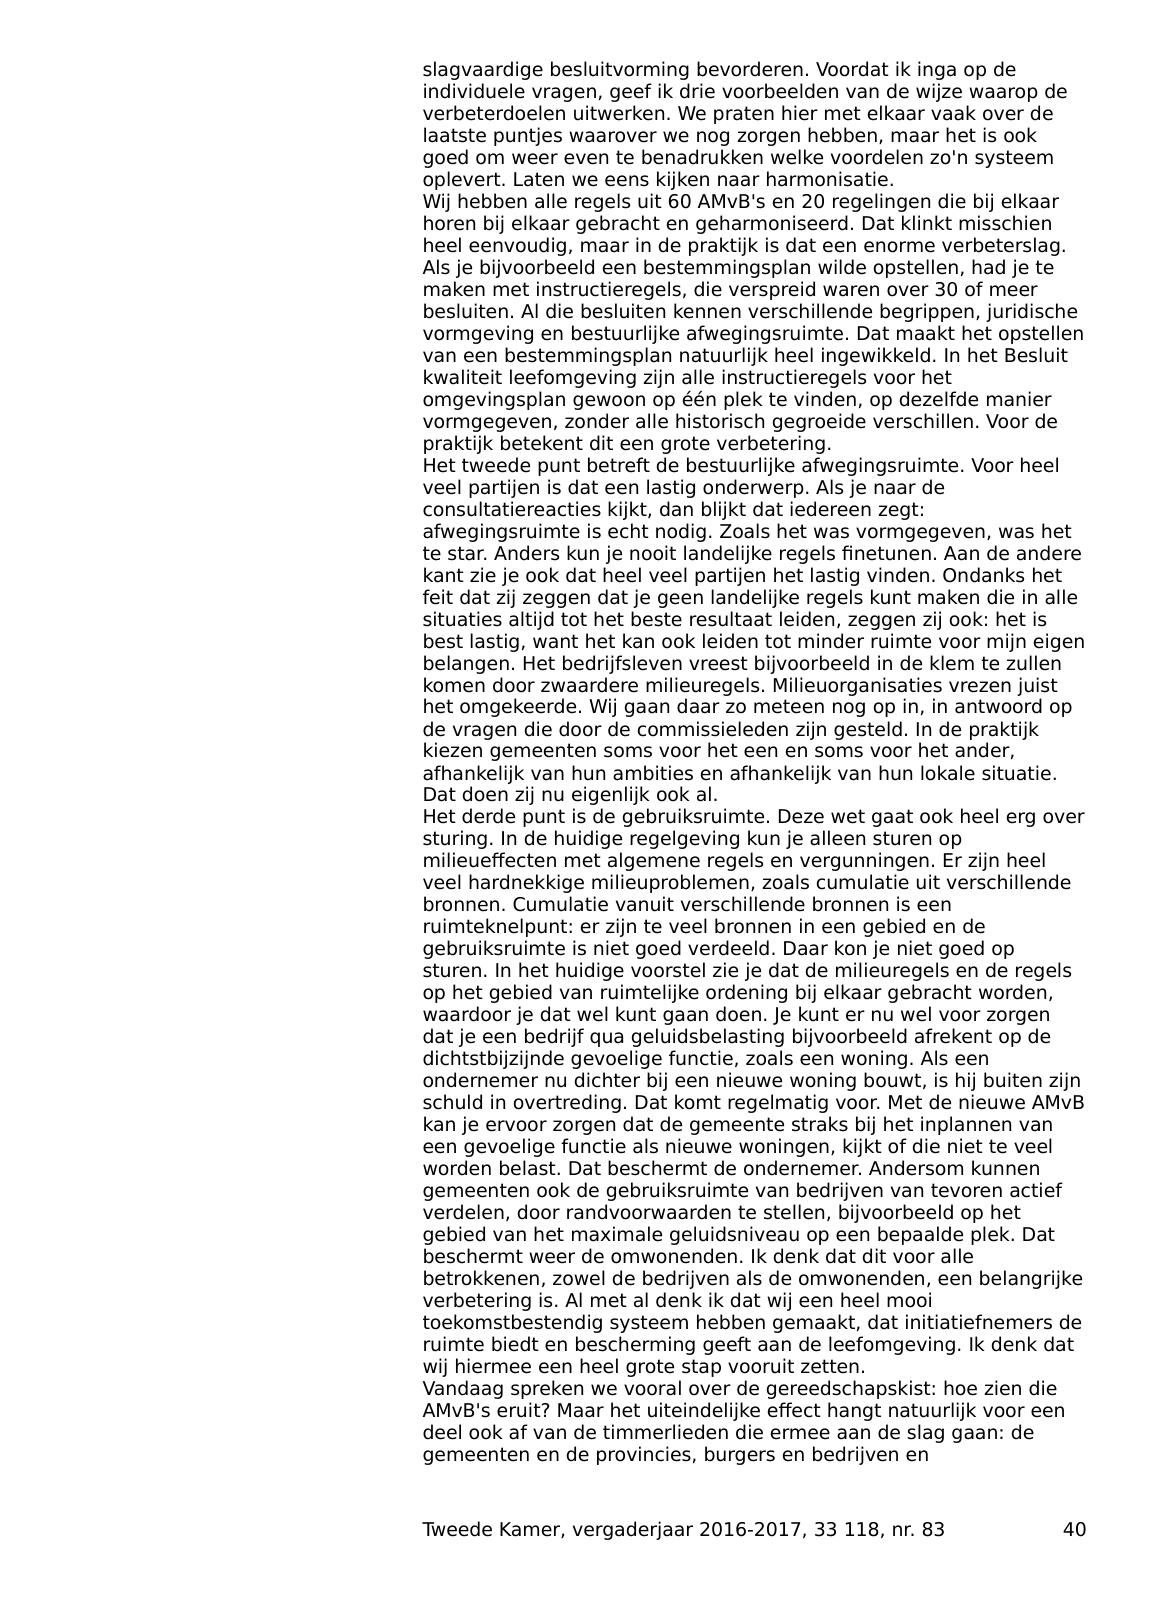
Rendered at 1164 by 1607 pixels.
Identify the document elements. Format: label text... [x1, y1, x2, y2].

text Het derde punt is de gebruiksruimte. Deze wet gaat ook heel erg over sturing. In de huidige regelgeving kun je alleen sturen op milieueffecten met algemene regels en vergunningen. Er zijn heel veel hardnekkige milieuproblemen, zoals cumulatie uit verschillende bronnen. Cumulatie vanuit verschillende bronnen is een ruimteknelpunt: er zijn te veel bronnen in een gebied en de gebruiksruimte is niet goed verdeeld. Daar kon je niet goed op sturen. In het huidige voorstel zie je dat de milieuregels en de regels op het gebied van ruimtelijke ordening bij elkaar gebracht worden, waardoor je dat wel kunt gaan doen. Je kunt er nu wel voor zorgen dat je een bedrijf qua geluidsbelasting bijvoorbeeld afrekent op de dichtstbijzijnde gevoelige functie, zoals een woning. Als een ondernemer nu dichter bij een nieuwe woning bouwt, is hij buiten zijn schuld in overtreding. Dat komt regelmatig voor. Met de nieuwe AMvB kan je ervoor zorgen dat de gemeente straks bij het inplannen van een gevoelige functie als nieuwe woningen, kijkt of die niet te veel worden belast. Dat beschermt de ondernemer. Andersom kunnen gemeenten ook de gebruiksruimte van bedrijven van tevoren actief verdelen, door randvoorwaarden te stellen, bijvoorbeeld op het gebied van het maximale geluidsniveau op een bepaalde plek. Dat beschermt weer de omwonenden. Ik denk dat dit voor alle betrokkenen, zowel de bedrijven als de omwonenden, een belangrijke verbetering is. Al met al denk ik dat wij een heel mooi toekomstbestendig systeem hebben gemaakt, dat initiatiefnemers de ruimte biedt en bescherming geeft aan de leefomgeving. Ik denk dat wij hiermee een heel grote stap vooruit zetten. [422, 806, 1087, 1378]
text Het tweede punt betreft de bestuurlijke afwegingsruimte. Voor heel veel partijen is dat een lastig onderwerp. Als je naar de consultatiereacties kijkt, dan blijkt dat iedereen zegt: afwegingsruimte is echt nodig. Zoals het was vormgegeven, was het te star. Anders kun je nooit landelijke regels finetunen. Aan de andere kant zie je ook dat heel veel partijen het lastig vinden. Ondanks het feit dat zij zeggen dat je geen landelijke regels kunt maken die in alle situaties altijd tot het beste resultaat leiden, zeggen zij ook: het is best lastig, want het kan ook leiden tot minder ruimte voor mijn eigen belangen. Het bedrijfsleven vreest bijvoorbeeld in de klem te zullen komen door zwaardere milieuregels. Milieuorganisaties vrezen juist het omgekeerde. Wij gaan daar zo meteen nog op in, in antwoord op de vragen die door de commissieleden zijn gesteld. In de praktijk kiezen gemeenten soms voor het een en soms voor het ander, afhankelijk van hun ambities en afhankelijk van hun lokale situatie. Dat doen zij nu eigenlijk ook al. [422, 455, 1087, 806]
text Vandaag spreken we vooral over de gereedschapskist: hoe zien die AMvB's eruit? Maar het uiteindelijke effect hangt natuurlijk voor een deel ook af van de timmerlieden die ermee aan de slag gaan: de gemeenten en de provincies, burgers en bedrijven en [422, 1378, 1087, 1466]
text slagvaardige besluitvorming bevorderen. Voordat ik inga op de individuele vragen, geef ik drie voorbeelden van de wijze waarop de verbeterdoelen uitwerken. We praten hier met elkaar vaak over de laatste puntjes waarover we nog zorgen hebben, maar het is ook goed om weer even te benadrukken welke voordelen zo'n systeem oplevert. Laten we eens kijken naar harmonisatie. [422, 59, 1087, 191]
text Wij hebben alle regels uit 60 AMvB's en 20 regelingen die bij elkaar horen bij elkaar gebracht en geharmoniseerd. Dat klinkt misschien heel eenvoudig, maar in de praktijk is dat een enorme verbeterslag. Als je bijvoorbeeld een bestemmingsplan wilde opstellen, had je te maken met instructieregels, die verspreid waren over 30 of meer besluiten. Al die besluiten kennen verschillende begrippen, juridische vormgeving en bestuurlijke afwegingsruimte. Dat maakt het opstellen van een bestemmingsplan natuurlijk heel ingewikkeld. In het Besluit kwaliteit leefomgeving zijn alle instructieregels voor het omgevingsplan gewoon op één plek te vinden, op dezelfde manier vormgegeven, zonder alle historisch gegroeide verschillen. Voor de praktijk betekent dit een grote verbetering. [422, 191, 1087, 455]
